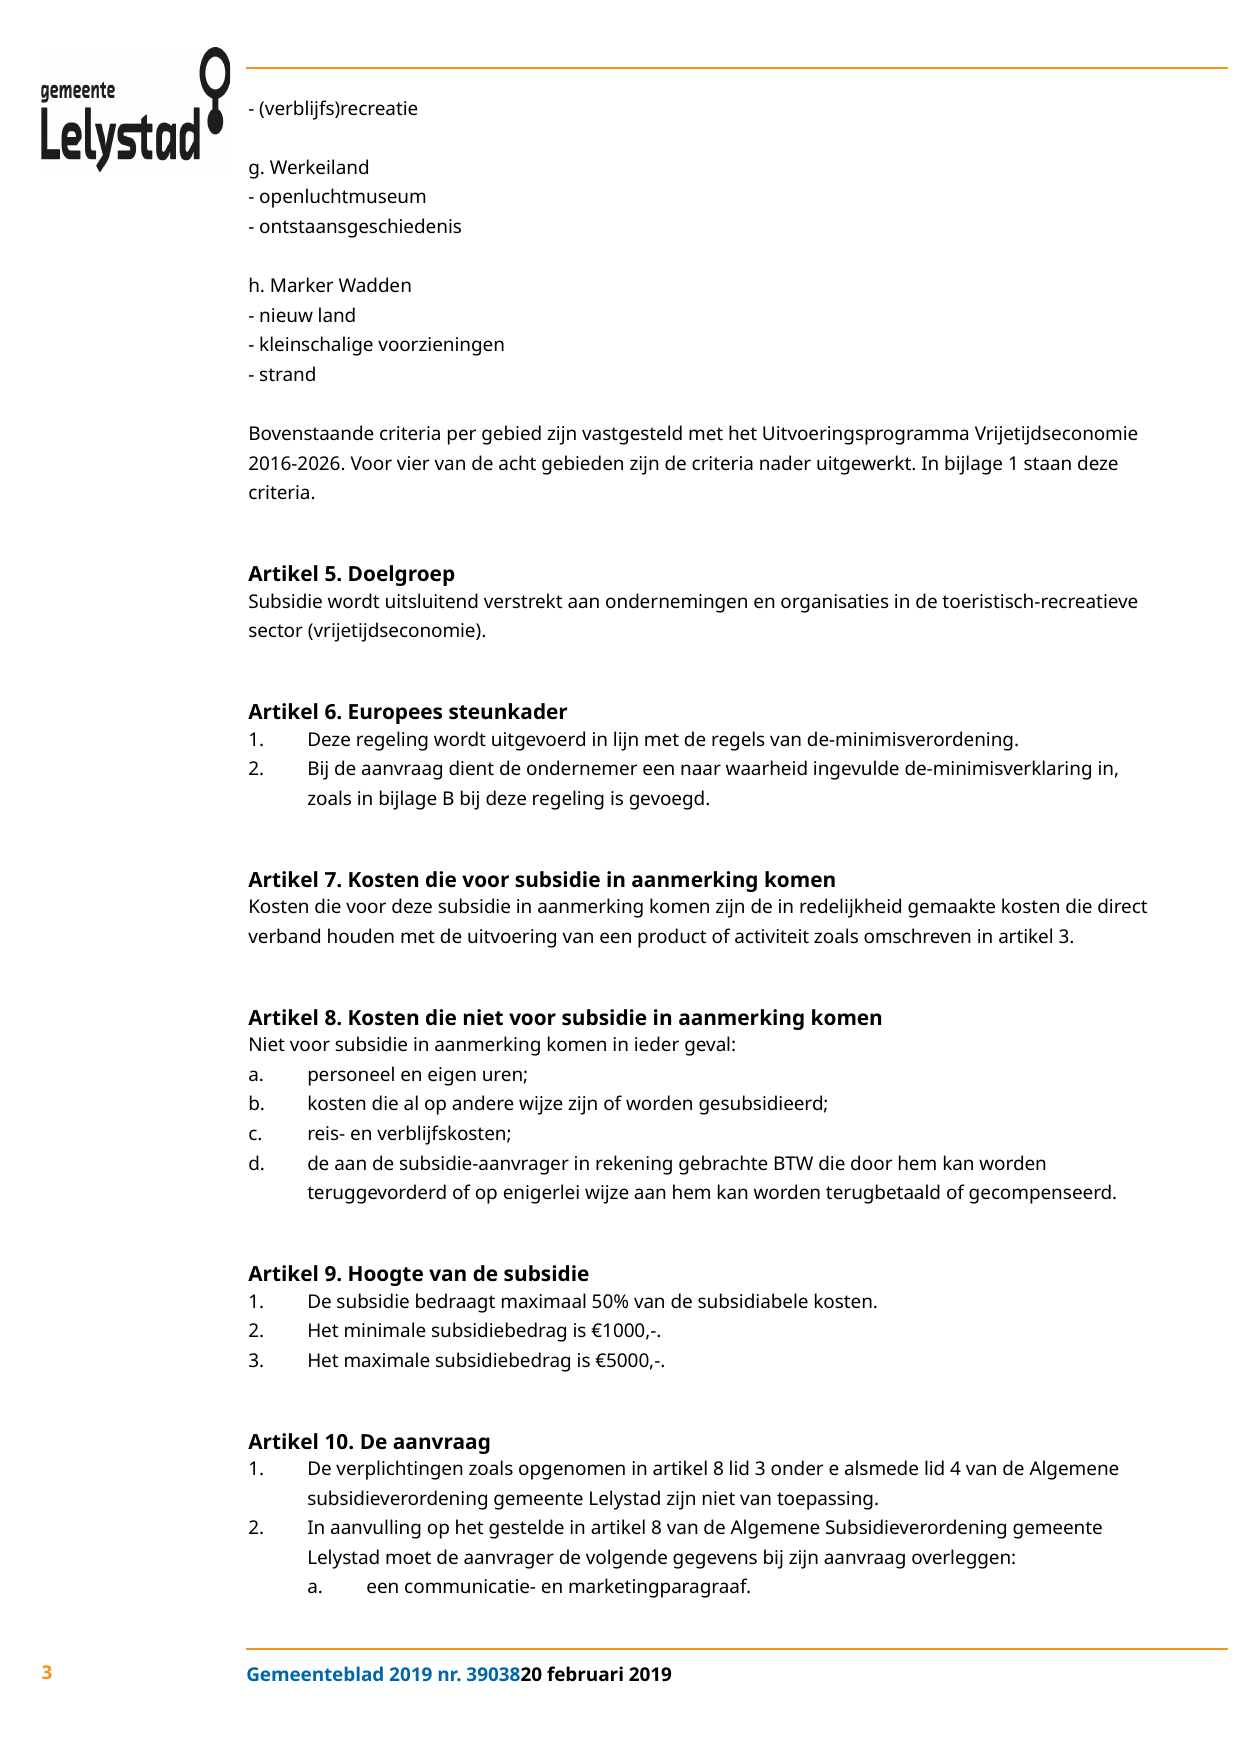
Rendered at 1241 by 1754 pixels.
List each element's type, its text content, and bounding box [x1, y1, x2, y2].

text Niet voor subsidie in aanmerking komen in ieder geval: [248, 1031, 1152, 1057]
text Artikel 7. Kosten die voor subsidie in aanmerking komen [248, 865, 1152, 893]
list De verplichtingen zoals opgenomen in artikel 8 lid 3 onder e alsmede lid 4 van de Algemene subsidieverordening gemeente Lelystad zijn niet van toepassing. [248, 1455, 1152, 1511]
text Artikel 5. Doelgroep [248, 559, 1152, 588]
text g. Werkeiland [248, 154, 1152, 180]
list In aanvulling op het gestelde in artikel 8 van de Algemene Subsidieverordening gemeente Lelystad moet de aanvrager de volgende gegevens bij zijn aanvraag overleggen: [248, 1514, 1152, 1570]
text - openluchtmuseum [248, 183, 1152, 209]
text Artikel 6. Europees steunkader [248, 697, 1152, 726]
text Artikel 9. Hoogte van de subsidie [248, 1259, 1152, 1288]
list Het minimale subsidiebedrag is €1000,-. [248, 1317, 1152, 1343]
picture [41, 47, 231, 172]
text Subsidie wordt uitsluitend verstrekt aan ondernemingen en organisaties in de toeristisch-recreatieve sector (vrijetijdseconomie). [248, 588, 1152, 643]
text - nieuw land [248, 302, 1152, 328]
list De subsidie bedraagt maximaal 50% van de subsidiabele kosten. [248, 1288, 1152, 1313]
text Artikel 8. Kosten die niet voor subsidie in aanmerking komen [248, 1003, 1152, 1031]
list Deze regeling wordt uitgevoerd in lijn met de regels van de-minimisverordening. [248, 726, 1152, 752]
list teruggevorderd of op enigerlei wijze aan hem kan worden terugbetaald of gecompenseerd. [248, 1179, 1152, 1205]
text - (verblijfs)recreatie [248, 95, 1152, 121]
text Kosten die voor deze subsidie in aanmerking komen zijn de in redelijkheid gemaakte kosten die direct verband houden met de uitvoering van een product of activiteit zoals omschreven in artikel 3. [248, 893, 1152, 949]
text Artikel 10. De aanvraag [248, 1427, 1152, 1455]
list een communicatie- en marketingparagraaf. [307, 1574, 1152, 1599]
list Bij de aanvraag dient de ondernemer een naar waarheid ingevulde de-minimisverklaring in, zoals in bijlage B bij deze regeling is gevoegd. [248, 755, 1152, 811]
text - ontstaansgeschiedenis [248, 213, 1152, 239]
list Het maximale subsidiebedrag is €5000,-. [248, 1347, 1152, 1373]
text - kleinschalige voorzieningen [248, 331, 1152, 357]
list reis- en verblijfskosten; [248, 1120, 1152, 1146]
list kosten die al op andere wijze zijn of worden gesubsidieerd; [248, 1091, 1152, 1116]
text Bovenstaande criteria per gebied zijn vastgesteld met het Uitvoeringsprogramma Vrijetijdseconomie 2016-2026. Voor vier van de acht gebieden zijn de criteria nader uitgewerkt. In bijlage 1 staan deze criteria. [248, 420, 1152, 505]
list personeel en eigen uren; [248, 1061, 1152, 1087]
list de aan de subsidie-aanvrager in rekening gebrachte BTW die door hem kan worden [248, 1150, 1152, 1176]
text - strand [248, 361, 1152, 387]
text h. Marker Wadden [248, 272, 1152, 298]
